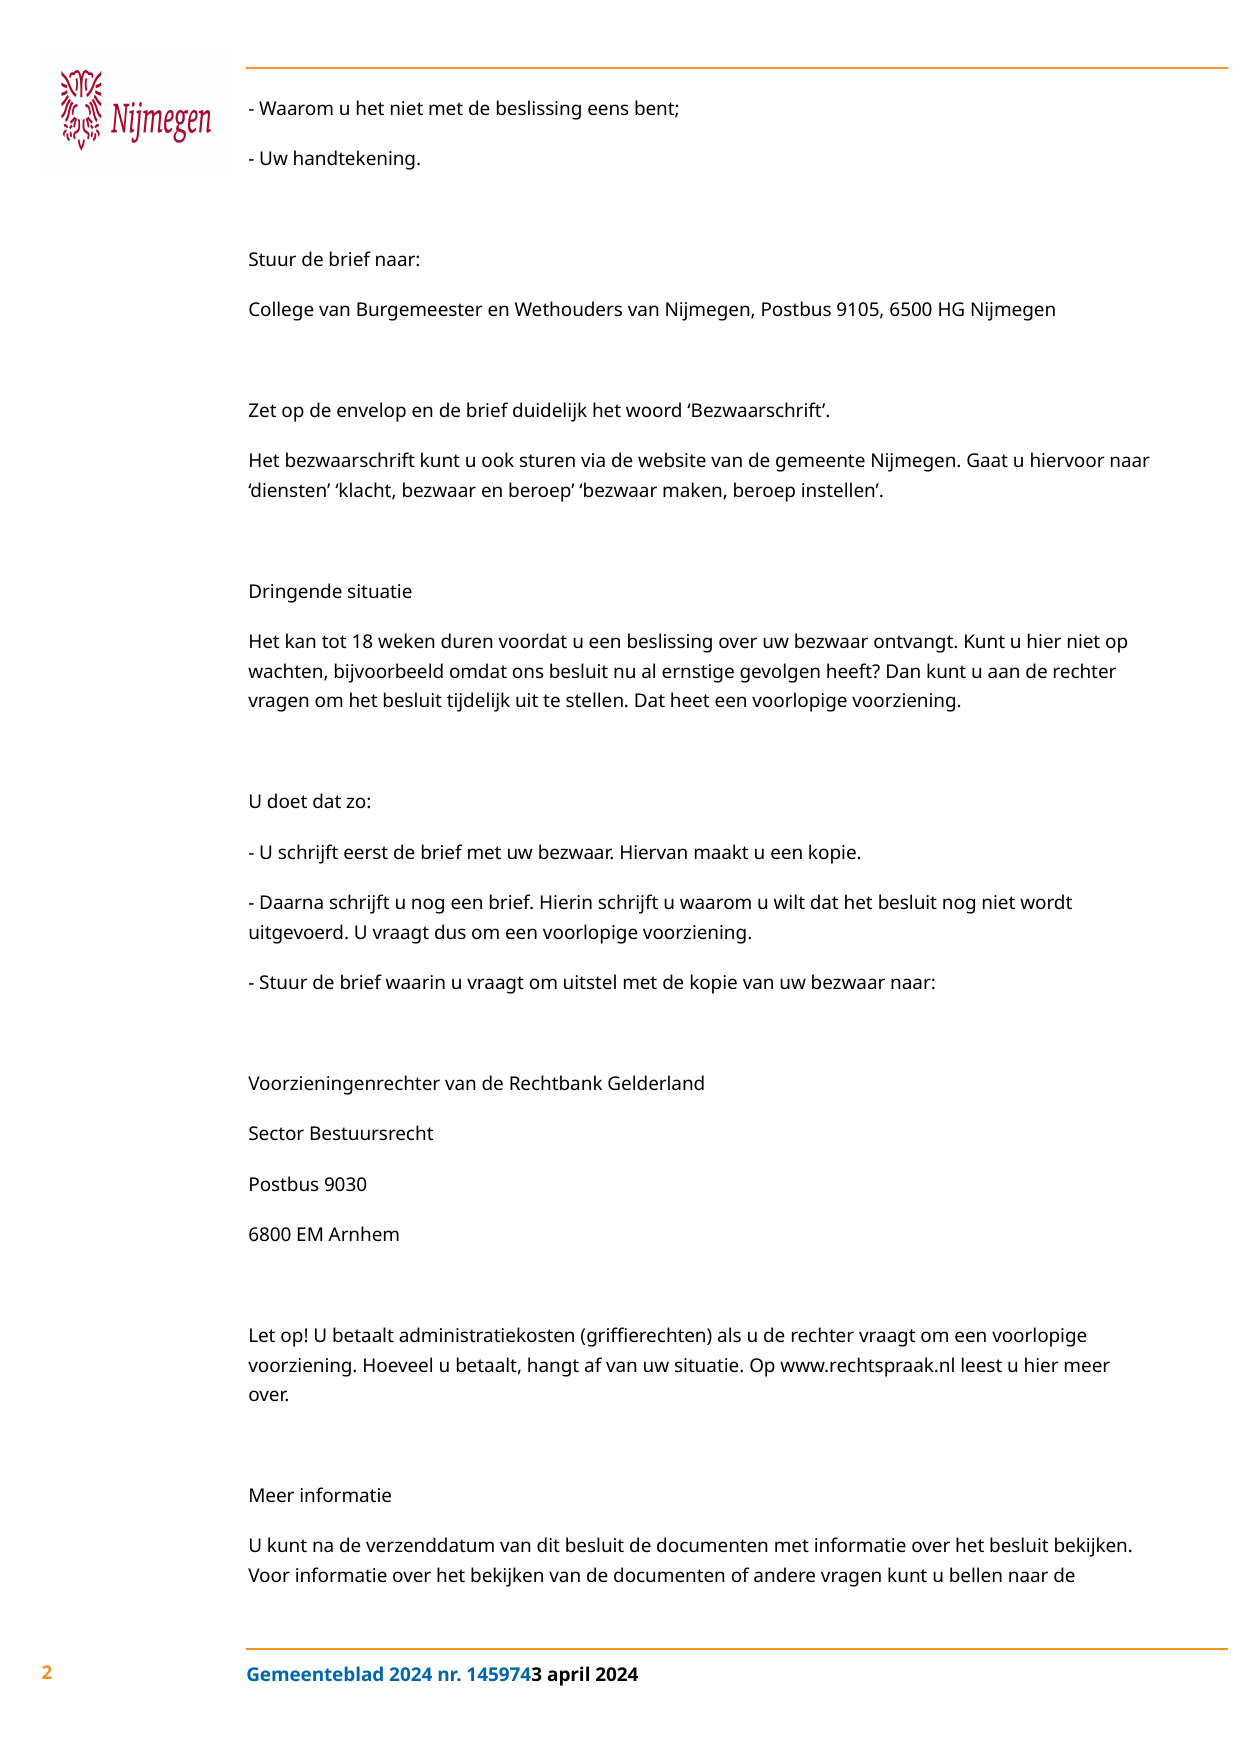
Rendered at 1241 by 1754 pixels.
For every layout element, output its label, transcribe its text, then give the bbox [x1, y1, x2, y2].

picture [41, 47, 231, 172]
text U kunt na de verzenddatum van dit besluit de documenten met informatie over het besluit bekijken. Voor informatie over het bekijken van de documenten of andere vragen kunt u bellen naar de [248, 1533, 1152, 1588]
text - Stuur de brief waarin u vraagt om uitstel met de kopie van uw bezwaar naar: [248, 969, 1152, 995]
text Het kan tot 18 weken duren voordat u een beslissing over uw bezwaar ontvangt. Kunt u hier niet op wachten, bijvoorbeeld omdat ons besluit nu al ernstige gevolgen heeft? Dan kunt u aan de rechter vragen om het besluit tijdelijk uit te stellen. Dat heet een voorlopige voorziening. [248, 628, 1152, 713]
text Postbus 9030 [248, 1171, 1152, 1197]
text - Daarna schrijft u nog een brief. Hierin schrijft u waarom u wilt dat het besluit nog niet wordt uitgevoerd. U vraagt dus om een voorlopige voorziening. [248, 889, 1152, 945]
text Zet op de envelop en de brief duidelijk het woord ‘Bezwaarschrift’. [248, 397, 1152, 423]
text - U schrijft eerst de brief met uw bezwaar. Hiervan maakt u een kopie. [248, 839, 1152, 865]
text - Waarom u het niet met de beslissing eens bent; [248, 95, 1152, 121]
text Voorzieningenrechter van de Rechtbank Gelderland [248, 1070, 1152, 1096]
text U doet dat zo: [248, 788, 1152, 814]
text 6800 EM Arnhem [248, 1221, 1152, 1247]
text Dringende situatie [248, 578, 1152, 604]
text College van Burgemeester en Wethouders van Nijmegen, Postbus 9105, 6500 HG Nijmegen [248, 296, 1152, 322]
text Stuur de brief naar: [248, 246, 1152, 272]
text Sector Bestuursrecht [248, 1121, 1152, 1146]
text Let op! U betaalt administratiekosten (griffierechten) als u de rechter vraagt om een voorlopige voorziening. Hoeveel u betaalt, hangt af van uw situatie. Op www.rechtspraak.nl leest u hier meer over. [248, 1322, 1152, 1407]
text Meer informatie [248, 1482, 1152, 1508]
text Het bezwaarschrift kunt u ook sturen via de website van de gemeente Nijmegen. Gaat u hiervoor naar ‘diensten’ ‘klacht, bezwaar en beroep’ ‘bezwaar maken, beroep instellen’. [248, 448, 1152, 503]
text - Uw handtekening. [248, 145, 1152, 171]
